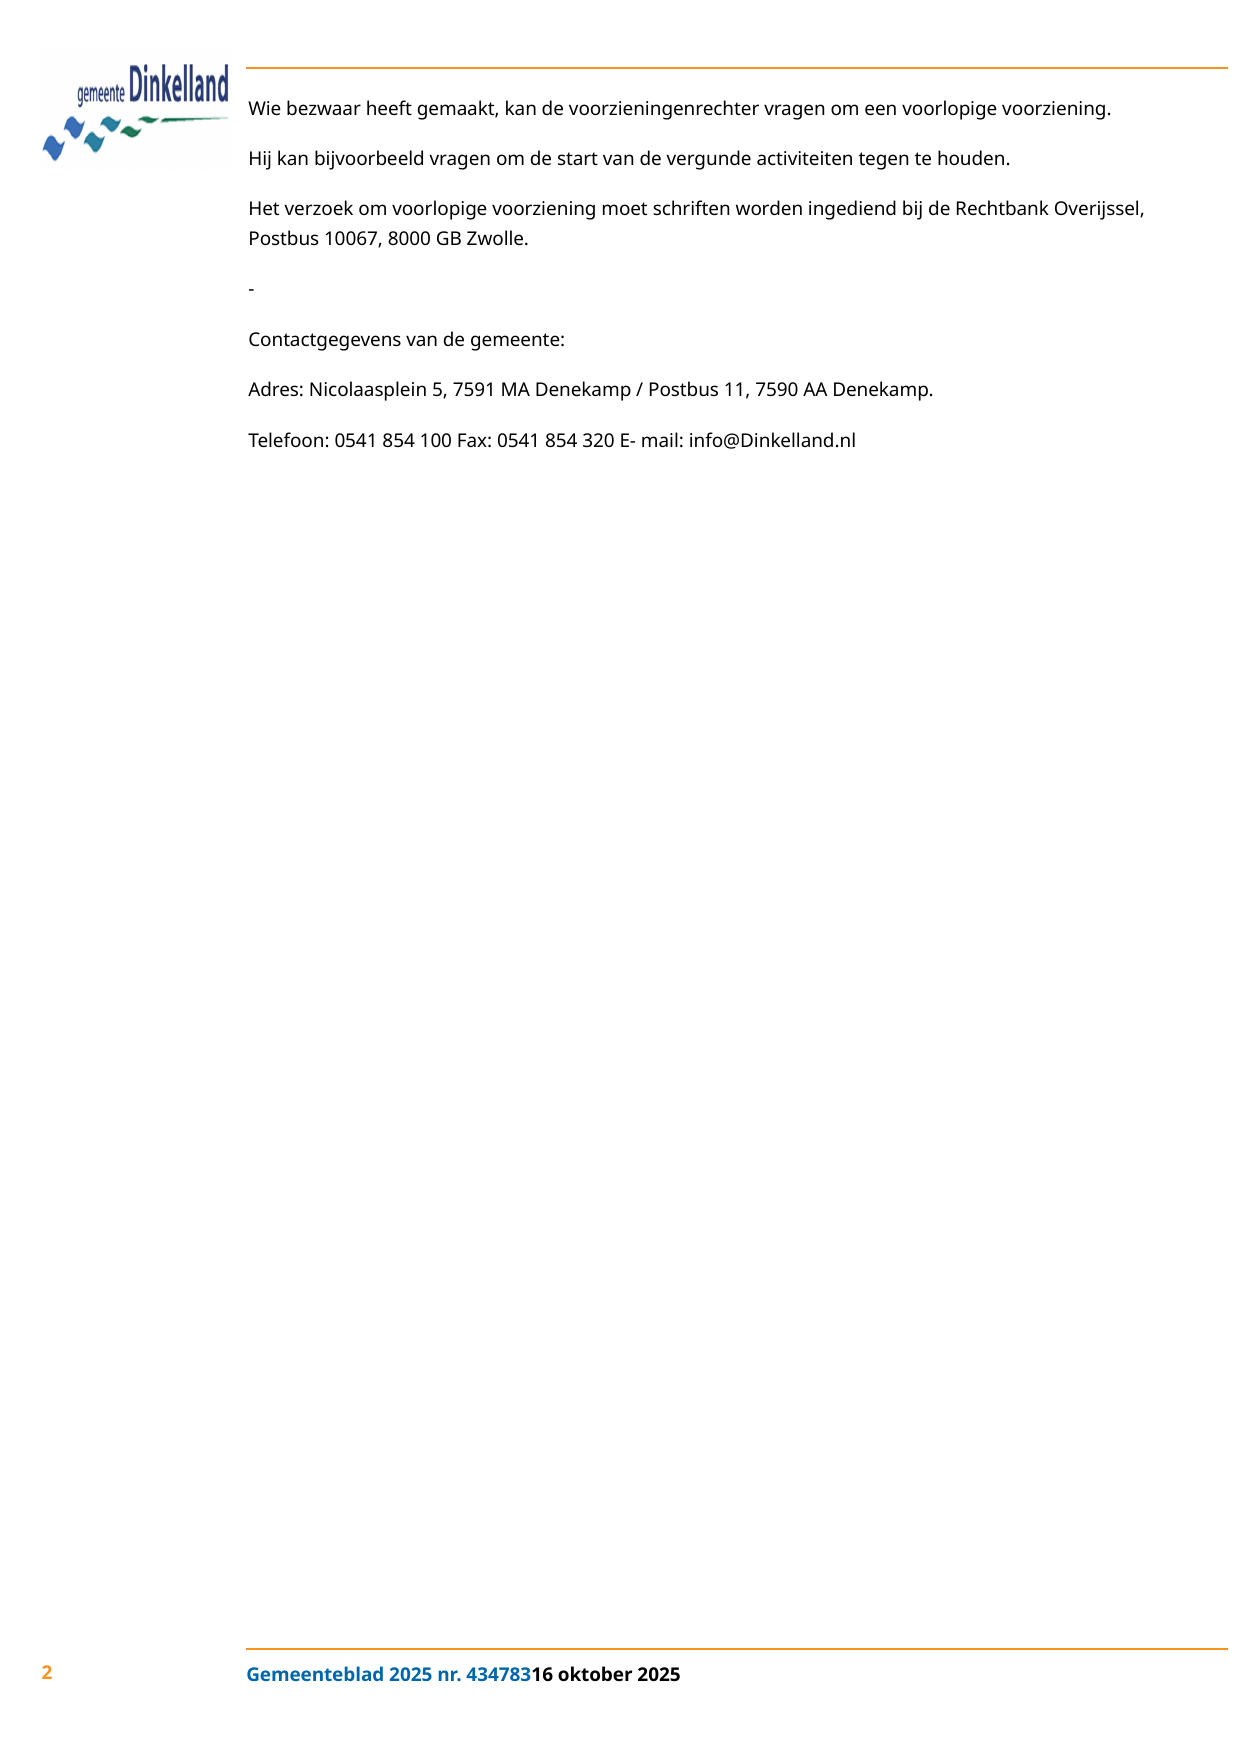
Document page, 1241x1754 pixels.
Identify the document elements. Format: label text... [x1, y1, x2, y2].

picture [41, 47, 231, 172]
text - [248, 276, 1152, 301]
text Contactgegevens van de gemeente: [248, 326, 1152, 352]
text Hij kan bijvoorbeeld vragen om de start van de vergunde activiteiten tegen te houden. [248, 145, 1152, 171]
text Wie bezwaar heeft gemaakt, kan de voorzieningenrechter vragen om een voorlopige voorziening. [248, 95, 1152, 121]
text Het verzoek om voorlopige voorziening moet schriften worden ingediend bij de Rechtbank Overijssel, Postbus 10067, 8000 GB Zwolle. [248, 196, 1152, 251]
text Adres: Nicolaasplein 5, 7591 MA Denekamp / Postbus 11, 7590 AA Denekamp. [248, 376, 1152, 402]
text Telefoon: 0541 854 100 Fax: 0541 854 320 E- mail: info@Dinkelland.nl [248, 427, 1152, 453]
